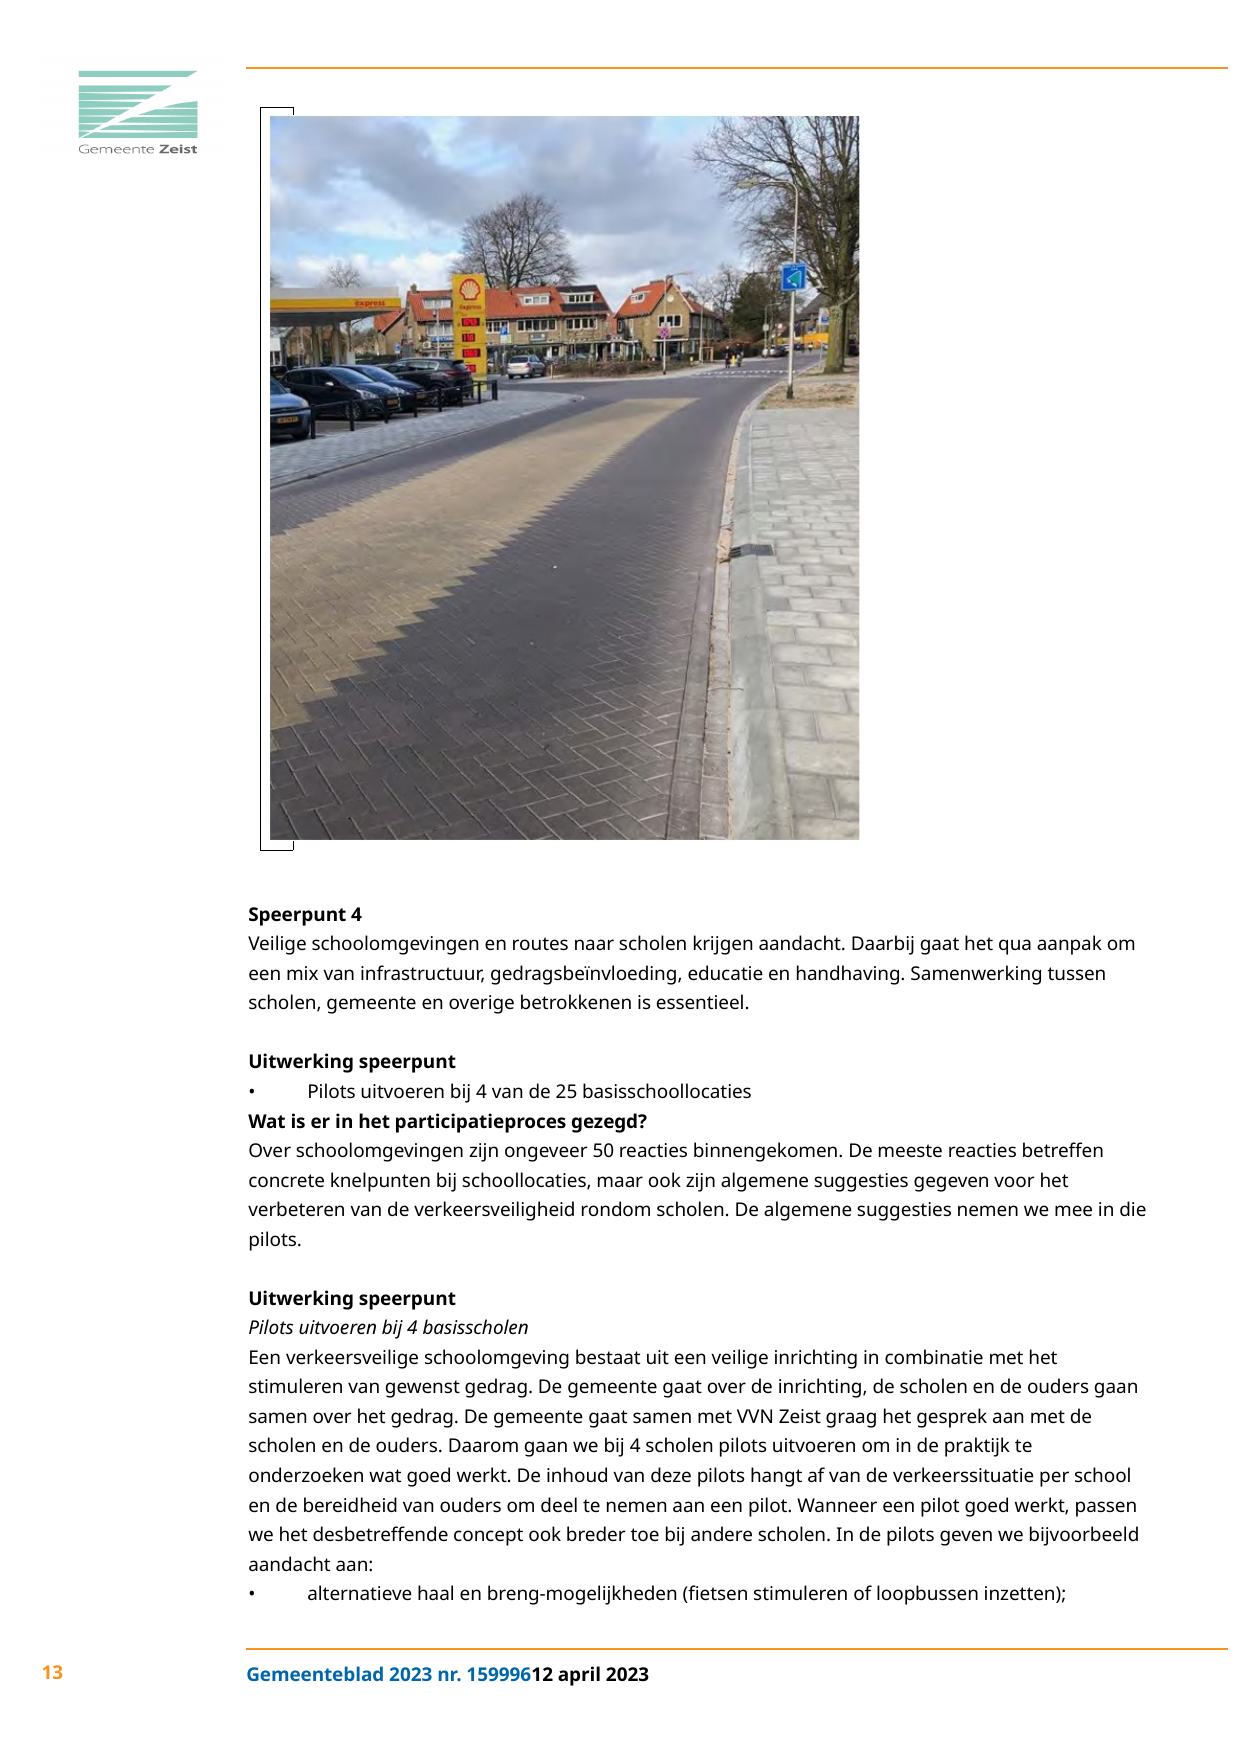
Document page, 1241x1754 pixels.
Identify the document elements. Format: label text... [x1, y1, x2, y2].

text Een verkeersveilige schoolomgeving bestaat uit een veilige inrichting in combinatie met het stimuleren van gewenst gedrag. De gemeente gaat over de inrichting, de scholen en de ouders gaan samen over het gedrag. De gemeente gaat samen met VVN Zeist graag het gesprek aan met de scholen en de ouders. Daarom gaan we bij 4 scholen pilots uitvoeren om in de praktijk te onderzoeken wat goed werkt. De inhoud van deze pilots hangt af van de verkeerssituatie per school en de bereidheid van ouders om deel te nemen aan een pilot. Wanneer een pilot goed werkt, passen we het desbetreffende concept ook breder toe bij andere scholen. In de pilots geven we bijvoorbeeld aandacht aan: [248, 1344, 1152, 1577]
text Pilots uitvoeren bij 4 basisscholen [248, 1314, 1152, 1340]
list alternatieve haal en breng-mogelijkheden (fietsen stimuleren of loopbussen inzetten); [248, 1581, 1152, 1606]
picture [41, 47, 231, 172]
table_header Speerpunt 4 Veilige schoolomgevingen en routes naar scholen krijgen aandacht. Daarbij gaat het qua aanpak om een mix van infrastructuur, gedragsbeïnvloeding, educatie en handhaving. Samenwerking tussen scholen, gemeente en overige betrokkenen is essentieel. Uitwerking speerpunt Pilots uitvoeren bij 4 van de 25 basisschoollocaties Wat is er in het participatieproces gezegd? Over schoolomgevingen zijn ongeveer 50 reacties binnengekomen. De meeste reacties betreffen concrete knelpunten bij schoollocaties, maar ook zijn algemene suggesties gegeven voor het verbeteren van de verkeersveiligheid rondom scholen. De algemene suggesties nemen we mee in die pilots. [248, 901, 1152, 1252]
picture [268, 115, 860, 841]
text Uitwerking speerpunt [248, 1285, 1152, 1311]
